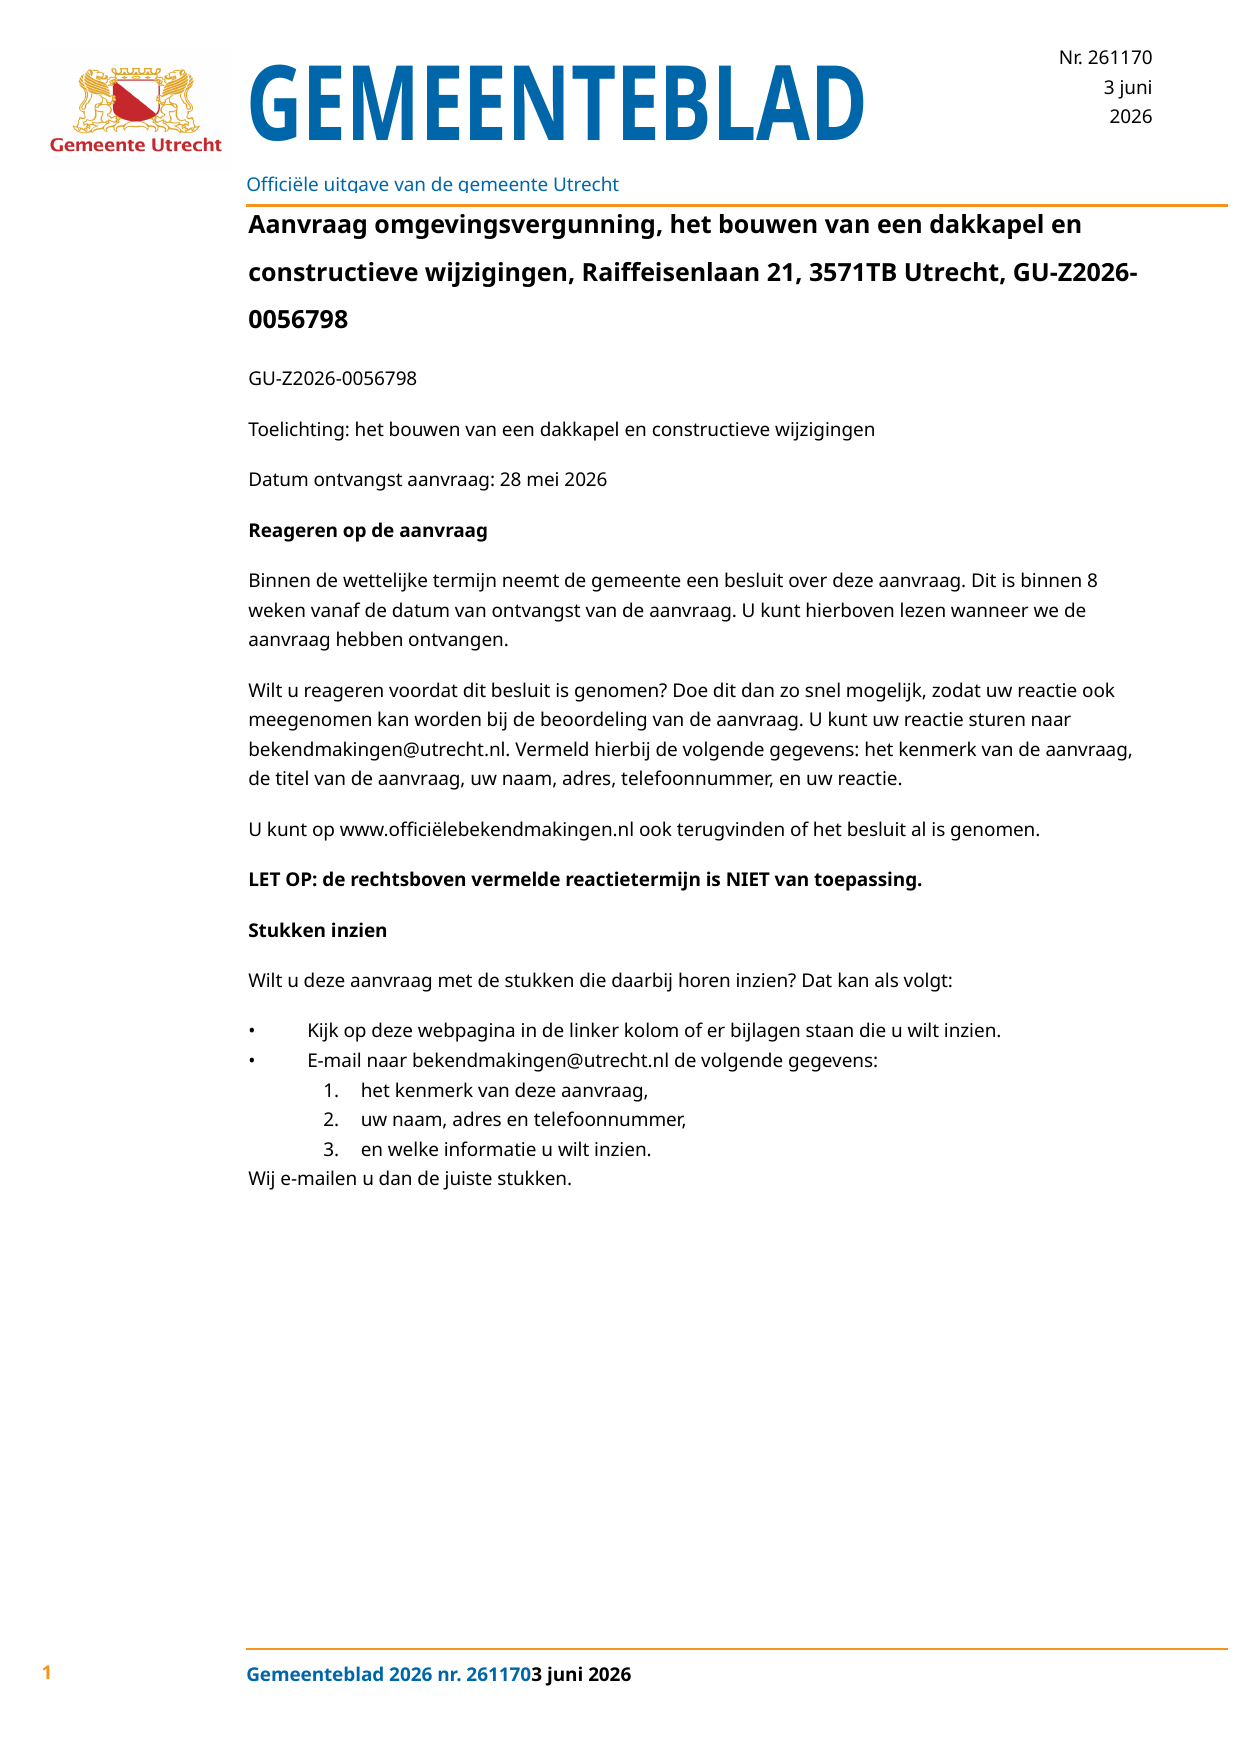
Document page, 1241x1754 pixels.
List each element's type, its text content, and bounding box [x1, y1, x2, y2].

text Stukken inzien [248, 917, 1152, 942]
text Binnen de wettelijke termijn neemt de gemeente een besluit over deze aanvraag. Dit is binnen 8 weken vanaf de datum van ontvangst van de aanvraag. U kunt hierboven lezen wanneer we de aanvraag hebben ontvangen. [248, 567, 1152, 652]
text Reageren op de aanvraag [248, 517, 1152, 542]
text Wij e-mailen u dan de juiste stukken. [248, 1166, 1152, 1191]
text Aanvraag omgevingsvergunning, het bouwen van een dakkapel en constructieve wijzigingen, Raiffeisenlaan 21, 3571TB Utrecht, GU-Z2026-0056798 [248, 207, 1152, 336]
list het kenmerk van deze aanvraag, [323, 1077, 1152, 1102]
list E-mail naar bekendmakingen@utrecht.nl de volgende gegevens: [248, 1047, 1152, 1073]
picture [41, 47, 231, 172]
list uw naam, adres en telefoonnummer, [323, 1106, 1152, 1132]
list en welke informatie u wilt inzien. [323, 1136, 1152, 1162]
list Kijk op deze webpagina in de linker kolom of er bijlagen staan die u wilt inzien. [248, 1018, 1152, 1043]
text U kunt op www.officiëlebekendmakingen.nl ook terugvinden of het besluit al is genomen. [248, 816, 1152, 842]
text Datum ontvangst aanvraag: 28 mei 2026 [248, 466, 1152, 492]
text LET OP: de rechtsboven vermelde reactietermijn is NIET van toepassing. [248, 866, 1152, 892]
text Wilt u deze aanvraag met de stukken die daarbij horen inzien? Dat kan als volgt: [248, 967, 1152, 993]
text GU-Z2026-0056798 [248, 366, 1152, 391]
text Wilt u reageren voordat dit besluit is genomen? Doe dit dan zo snel mogelijk, zodat uw reactie ook meegenomen kan worden bij de beoordeling van de aanvraag. U kunt uw reactie sturen naar bekendmakingen@utrecht.nl. Vermeld hierbij de volgende gegevens: het kenmerk van de aanvraag, de titel van de aanvraag, uw naam, adres, telefoonnummer, en uw reactie. [248, 677, 1152, 791]
text Toelichting: het bouwen van een dakkapel en constructieve wijzigingen [248, 416, 1152, 442]
